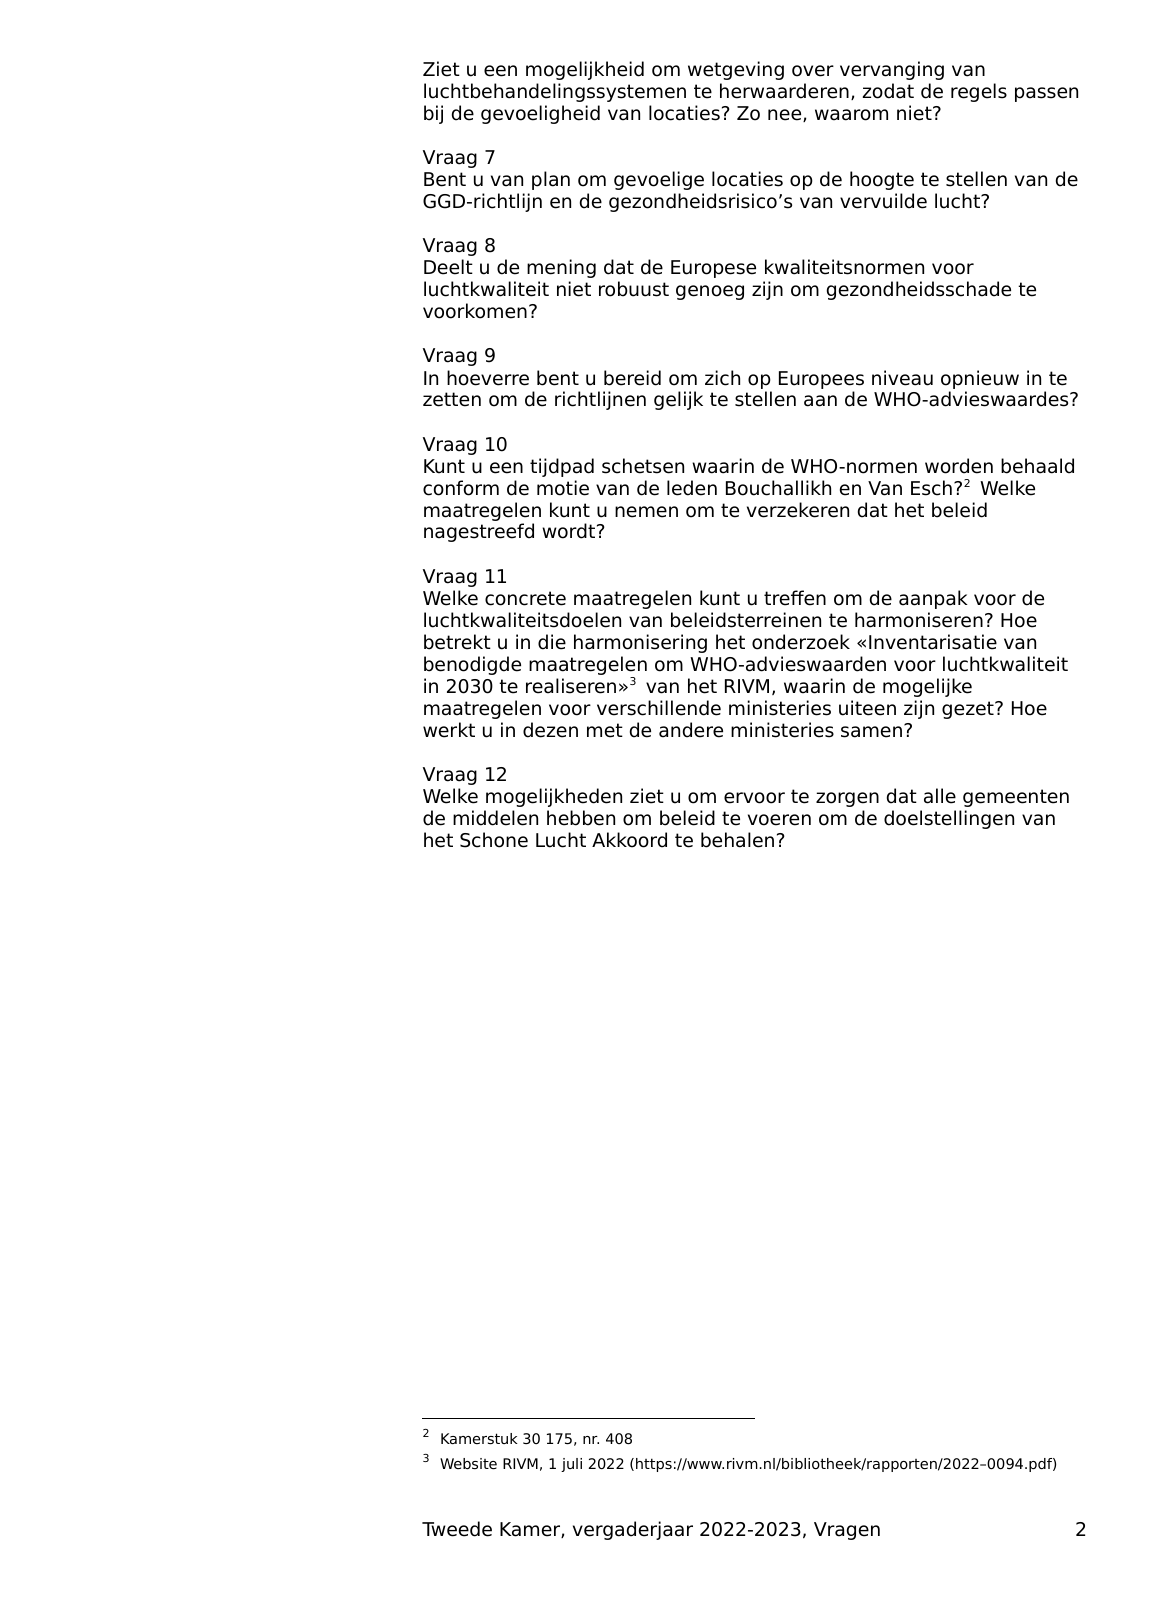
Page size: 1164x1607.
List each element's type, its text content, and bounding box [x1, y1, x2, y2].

text Vraag 9 [422, 345, 1087, 367]
text Kamerstuk 30 175, nr. 408 [422, 1427, 1087, 1449]
text Bent u van plan om gevoelige locaties op de hoogte te stellen van de GGD-richtlijn en de gezondheidsrisico’s van vervuilde lucht? [422, 169, 1087, 213]
text Vraag 12 [422, 764, 1087, 786]
text Ziet u een mogelijkheid om wetgeving over vervanging van luchtbehandelingssystemen te herwaarderen, zodat de regels passen bij de gevoeligheid van locaties? Zo nee, waarom niet? [422, 59, 1087, 125]
text Vraag 10 [422, 433, 1087, 456]
text Vraag 11 [422, 566, 1087, 588]
text Deelt u de mening dat de Europese kwaliteitsnormen voor luchtkwaliteit niet robuust genoeg zijn om gezondheidsschade te voorkomen? [422, 257, 1087, 323]
text Kunt u een tijdpad schetsen waarin de WHO-normen worden behaald conform de motie van de leden Bouchallikh en Van Esch? Welke maatregelen kunt u nemen om te verzekeren dat het beleid nagestreefd wordt? [422, 456, 1087, 543]
text In hoeverre bent u bereid om zich op Europees niveau opnieuw in te zetten om de richtlijnen gelijk te stellen aan de WHO-advieswaardes? [422, 367, 1087, 411]
text Welke concrete maatregelen kunt u treffen om de aanpak voor de luchtkwaliteitsdoelen van beleidsterreinen te harmoniseren? Hoe betrekt u in die harmonisering het onderzoek «Inventarisatie van benodigde maatregelen om WHO-advieswaarden voor luchtkwaliteit in 2030 te realiseren» van het RIVM, waarin de mogelijke maatregelen voor verschillende ministeries uiteen zijn gezet? Hoe werkt u in dezen met de andere ministeries samen? [422, 588, 1087, 741]
text Website RIVM, 1 juli 2022 (https://www.rivm.nl/bibliotheek/rapporten/2022–0094.pdf) [422, 1452, 1087, 1474]
text Vraag 8 [422, 235, 1087, 257]
text Vraag 7 [422, 147, 1087, 169]
text Welke mogelijkheden ziet u om ervoor te zorgen dat alle gemeenten de middelen hebben om beleid te voeren om de doelstellingen van het Schone Lucht Akkoord te behalen? [422, 786, 1087, 852]
